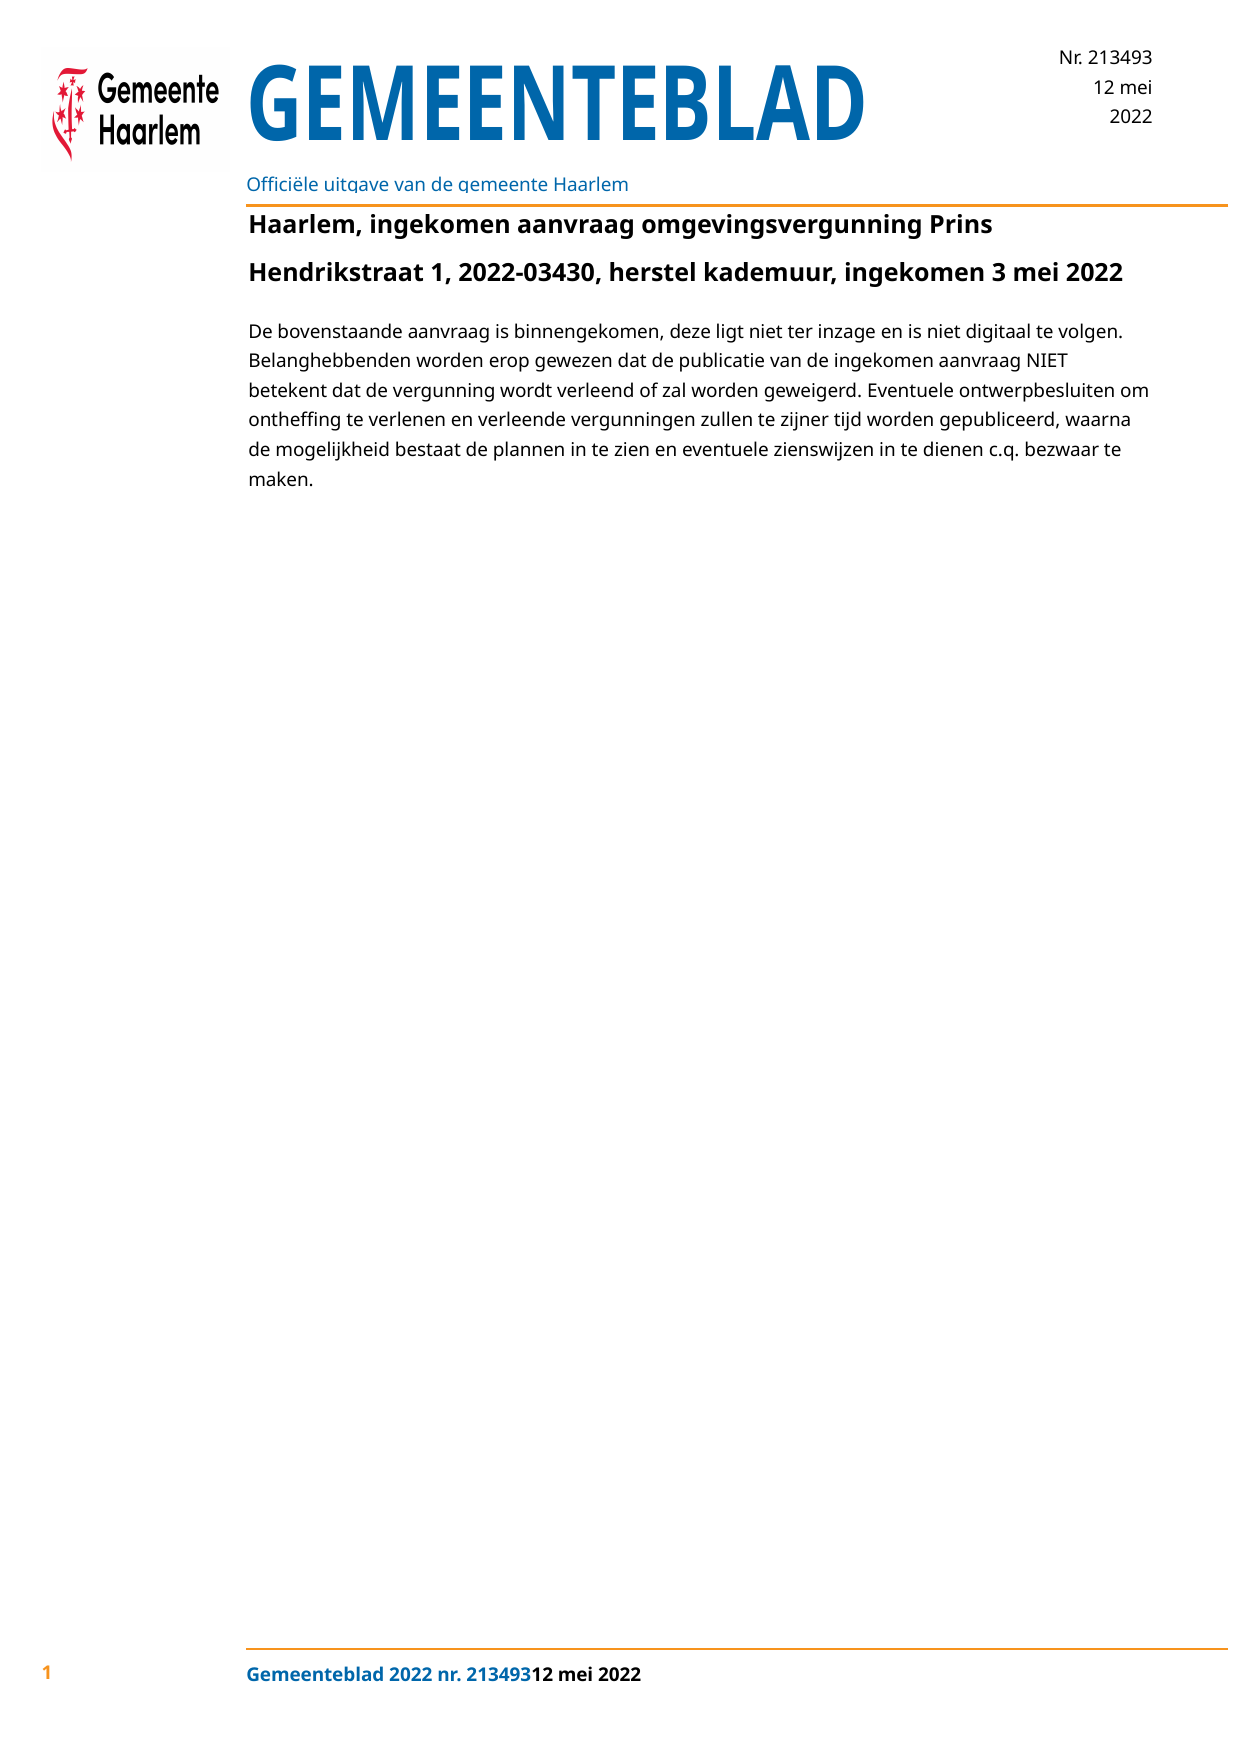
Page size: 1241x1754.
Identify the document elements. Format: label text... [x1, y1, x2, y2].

picture [41, 47, 231, 172]
text Haarlem, ingekomen aanvraag omgevingsvergunning Prins Hendrikstraat 1, 2022-03430, herstel kademuur, ingekomen 3 mei 2022 [248, 207, 1152, 288]
text De bovenstaande aanvraag is binnengekomen, deze ligt niet ter inzage en is niet digitaal te volgen. Belanghebbenden worden erop gewezen dat de publicatie van de ingekomen aanvraag NIET betekent dat de vergunning wordt verleend of zal worden geweigerd. Eventuele ontwerpbesluiten om ontheffing te verlenen en verleende vergunningen zullen te zijner tijd worden gepubliceerd, waarna de mogelijkheid bestaat de plannen in te zien en eventuele zienswijzen in te dienen c.q. bezwaar te maken. [248, 318, 1152, 492]
